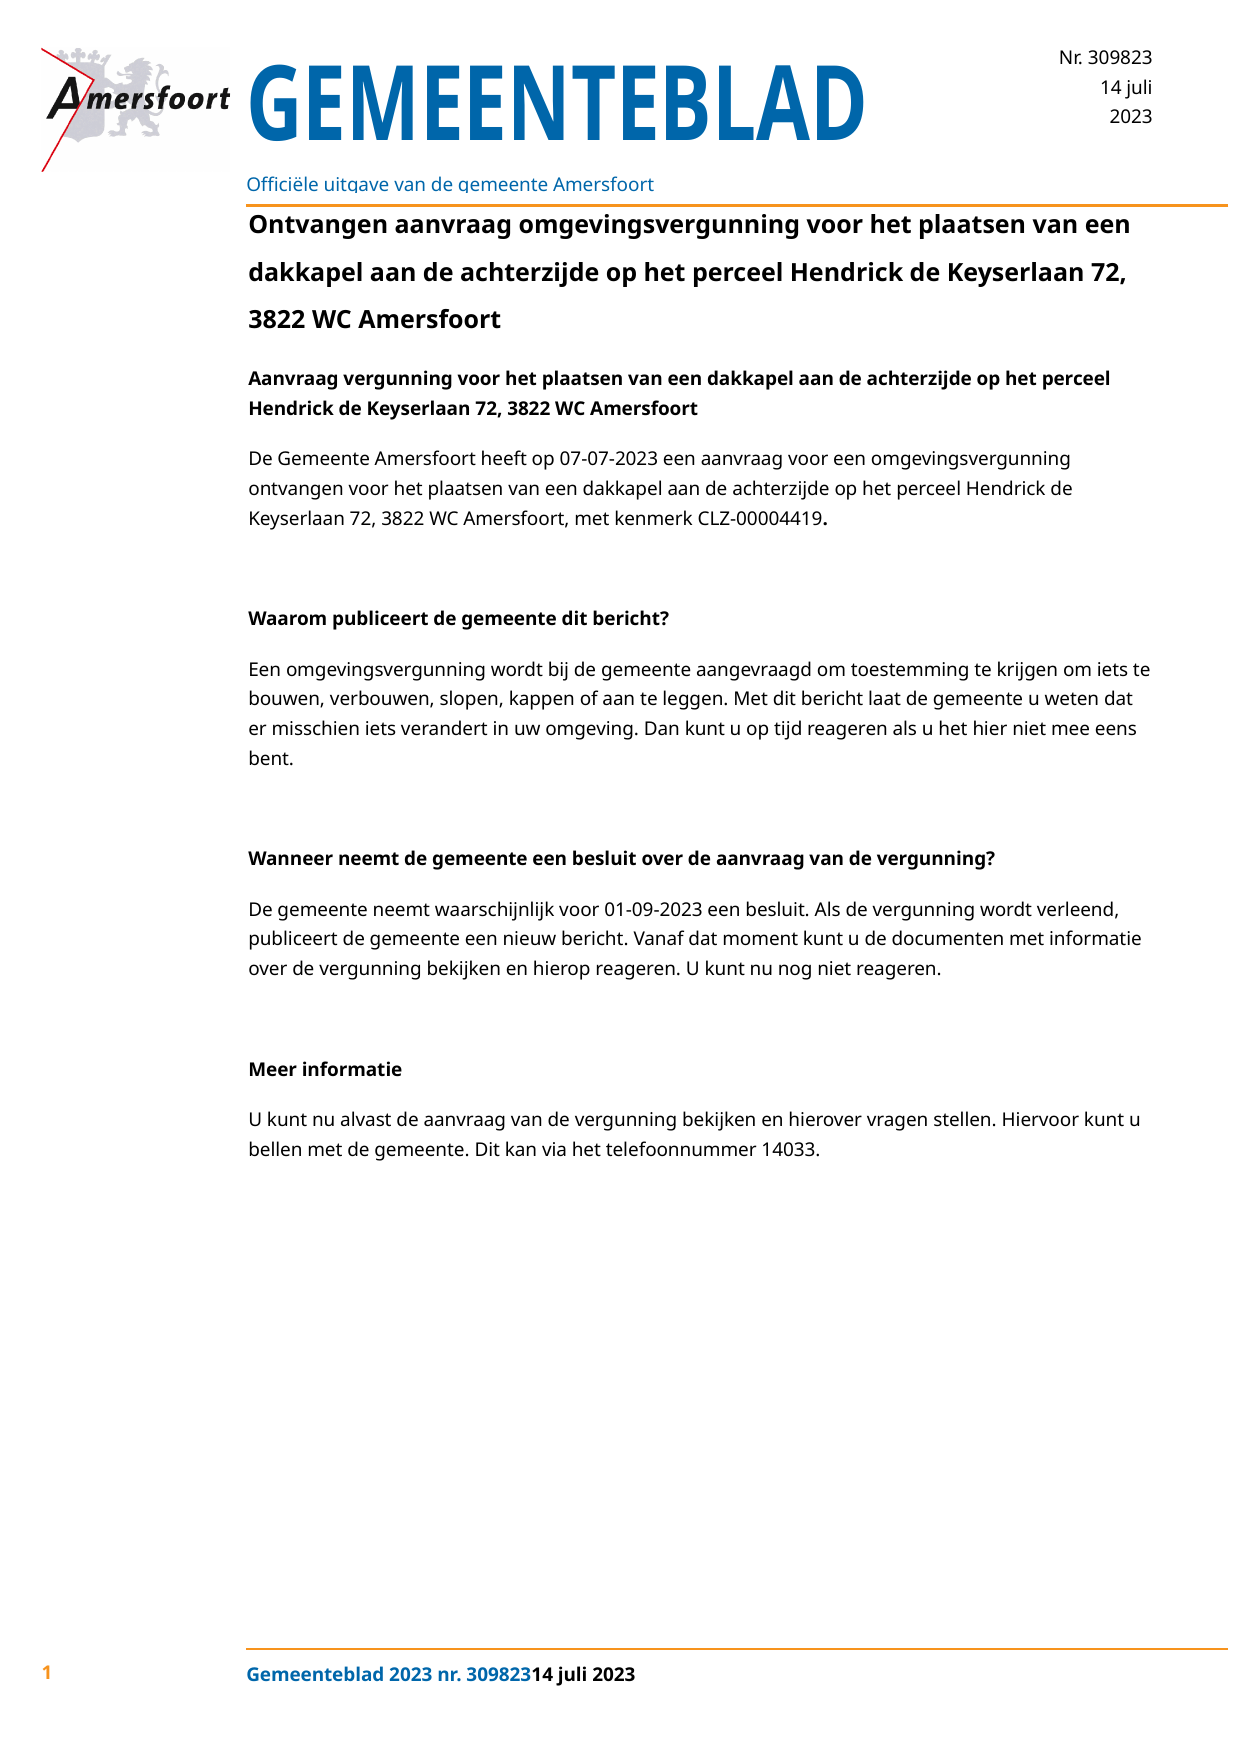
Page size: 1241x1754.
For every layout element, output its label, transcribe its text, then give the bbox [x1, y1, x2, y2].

text U kunt nu alvast de aanvraag van de vergunning bekijken en hierover vragen stellen. Hiervoor kunt u bellen met de gemeente. Dit kan via het telefoonnummer 14033. [248, 1106, 1152, 1162]
text De gemeente neemt waarschijnlijk voor 01-09-2023 een besluit. Als de vergunning wordt verleend, publiceert de gemeente een nieuw bericht. Vanaf dat moment kunt u de documenten met informatie over de vergunning bekijken en hierop reageren. U kunt nu nog niet reageren. [248, 896, 1152, 981]
picture [41, 47, 231, 172]
text Meer informatie [248, 1056, 1152, 1082]
text Een omgevingsvergunning wordt bij de gemeente aangevraagd om toestemming te krijgen om iets te bouwen, verbouwen, slopen, kappen of aan te leggen. Met dit bericht laat de gemeente u weten dat er misschien iets verandert in uw omgeving. Dan kunt u op tijd reageren als u het hier niet mee eens bent. [248, 656, 1152, 770]
text Wanneer neemt de gemeente een besluit over de aanvraag van de vergunning? [248, 846, 1152, 871]
text Waarom publiceert de gemeente dit bericht? [248, 606, 1152, 631]
text Aanvraag vergunning voor het plaatsen van een dakkapel aan de achterzijde op het perceel Hendrick de Keyserlaan 72, 3822 WC Amersfoort [248, 366, 1152, 421]
text Ontvangen aanvraag omgevingsvergunning voor het plaatsen van een dakkapel aan de achterzijde op het perceel Hendrick de Keyserlaan 72, 3822 WC Amersfoort [248, 207, 1152, 336]
text De Gemeente Amersfoort heeft op 07-07-2023 een aanvraag voor een omgevingsvergunning ontvangen voor het plaatsen van een dakkapel aan de achterzijde op het perceel Hendrick de Keyserlaan 72, 3822 WC Amersfoort, met kenmerk CLZ-00004419. [248, 446, 1152, 530]
